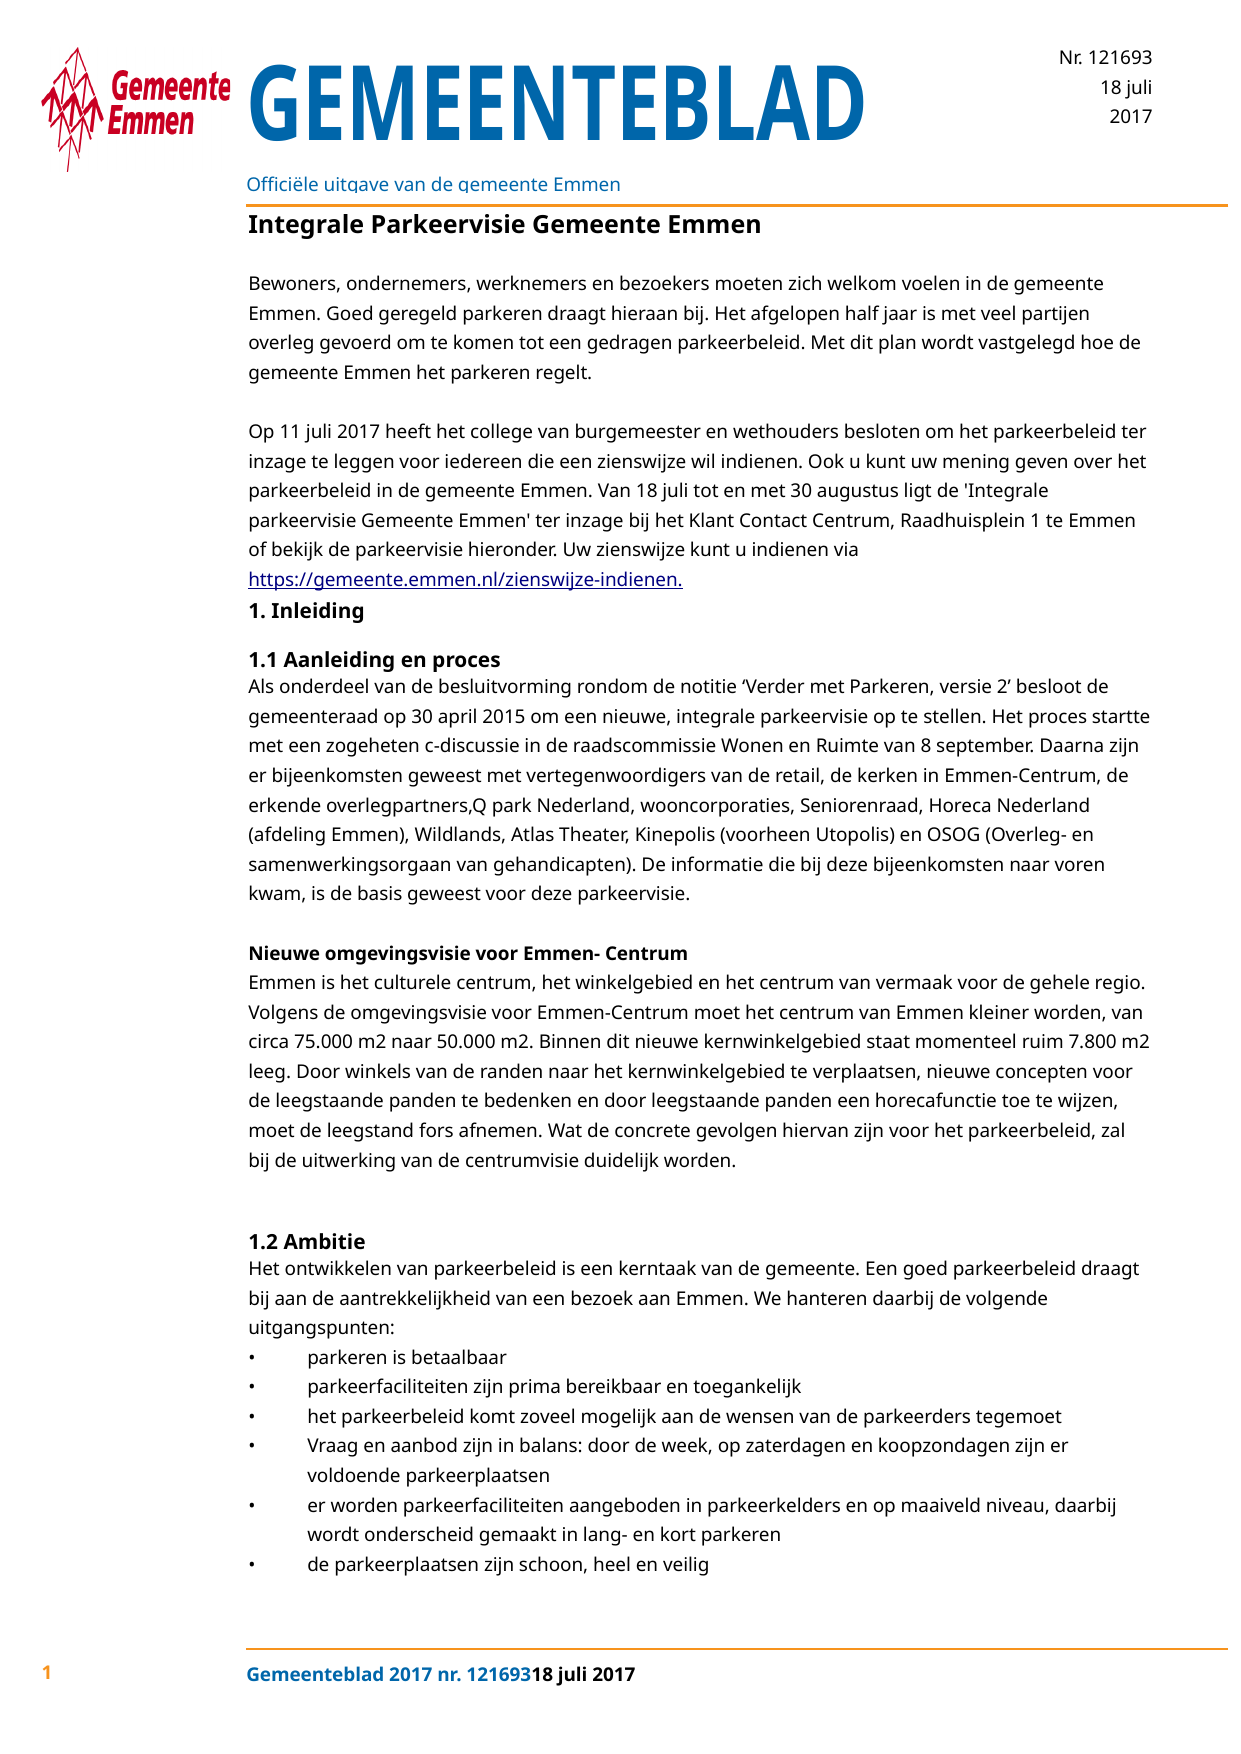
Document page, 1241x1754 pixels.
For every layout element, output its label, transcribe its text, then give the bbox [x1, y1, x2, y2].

text Bewoners, ondernemers, werknemers en bezoekers moeten zich welkom voelen in de gemeente Emmen. Goed geregeld parkeren draagt hieraan bij. Het afgelopen half jaar is met veel partijen overleg gevoerd om te komen tot een gedragen parkeerbeleid. Met dit plan wordt vastgelegd hoe de gemeente Emmen het parkeren regelt. [248, 270, 1152, 385]
text Het ontwikkelen van parkeerbeleid is een kerntaak van de gemeente. Een goed parkeerbeleid draagt bij aan de aantrekkelijkheid van een bezoek aan Emmen. We hanteren daarbij de volgende uitgangspunten: [248, 1255, 1152, 1340]
text Nieuwe omgevingsvisie voor Emmen- Centrum [248, 940, 1152, 965]
picture [41, 47, 231, 172]
text Als onderdeel van de besluitvorming rondom de notitie ‘Verder met Parkeren, versie 2’ besloot de gemeenteraad op 30 april 2015 om een nieuwe, integrale parkeervisie op te stellen. Het proces startte met een zogeheten c-discussie in de raadscommissie Wonen en Ruimte van 8 september. Daarna zijn er bijeenkomsten geweest met vertegenwoordigers van de retail, de kerken in Emmen-Centrum, de erkende overlegpartners,Q park Nederland, wooncorporaties, Seniorenraad, Horeca Nederland (afdeling Emmen), Wildlands, Atlas Theater, Kinepolis (voorheen Utopolis) en OSOG (Overleg- en samenwerkingsorgaan van gehandicapten). De informatie die bij deze bijeenkomsten naar voren kwam, is de basis geweest voor deze parkeervisie. [248, 673, 1152, 906]
list parkeren is betaalbaar [248, 1344, 1152, 1370]
text 1. Inleiding [248, 596, 1152, 624]
text Integrale Parkeervisie Gemeente Emmen [248, 207, 1152, 241]
list de parkeerplaatsen zijn schoon, heel en veilig [248, 1551, 1152, 1577]
list het parkeerbeleid komt zoveel mogelijk aan de wensen van de parkeerders tegemoet [248, 1403, 1152, 1429]
list parkeerfaciliteiten zijn prima bereikbaar en toegankelijk [248, 1373, 1152, 1399]
list Vraag en aanbod zijn in balans: door de week, op zaterdagen en koopzondagen zijn er voldoende parkeerplaatsen [248, 1433, 1152, 1488]
list er worden parkeerfaciliteiten aangeboden in parkeerkelders en op maaiveld niveau, daarbij wordt onderscheid gemaakt in lang- en kort parkeren [248, 1492, 1152, 1547]
text 1.1 Aanleiding en proces [248, 645, 1152, 673]
text Op 11 juli 2017 heeft het college van burgemeester en wethouders besloten om het parkeerbeleid ter inzage te leggen voor iedereen die een zienswijze wil indienen. Ook u kunt uw mening geven over het parkeerbeleid in de gemeente Emmen. Van 18 juli tot en met 30 augustus ligt de 'Integrale parkeervisie Gemeente Emmen' ter inzage bij het Klant Contact Centrum, Raadhuisplein 1 te Emmen of bekijk de parkeervisie hieronder. Uw zienswijze kunt u indienen via https://gemeente.emmen.nl/zienswijze-indienen. [248, 418, 1152, 592]
text Emmen is het culturele centrum, het winkelgebied en het centrum van vermaak voor de gehele regio. Volgens de omgevingsvisie voor Emmen-Centrum moet het centrum van Emmen kleiner worden, van circa 75.000 m2 naar 50.000 m2. Binnen dit nieuwe kernwinkelgebied staat momenteel ruim 7.800 m2 leeg. Door winkels van de randen naar het kernwinkelgebied te verplaatsen, nieuwe concepten voor de leegstaande panden te bedenken en door leegstaande panden een horecafunctie toe te wijzen, moet de leegstand fors afnemen. Wat de concrete gevolgen hiervan zijn voor het parkeerbeleid, zal bij de uitwerking van de centrumvisie duidelijk worden. [248, 969, 1152, 1172]
text 1.2 Ambitie [248, 1227, 1152, 1255]
